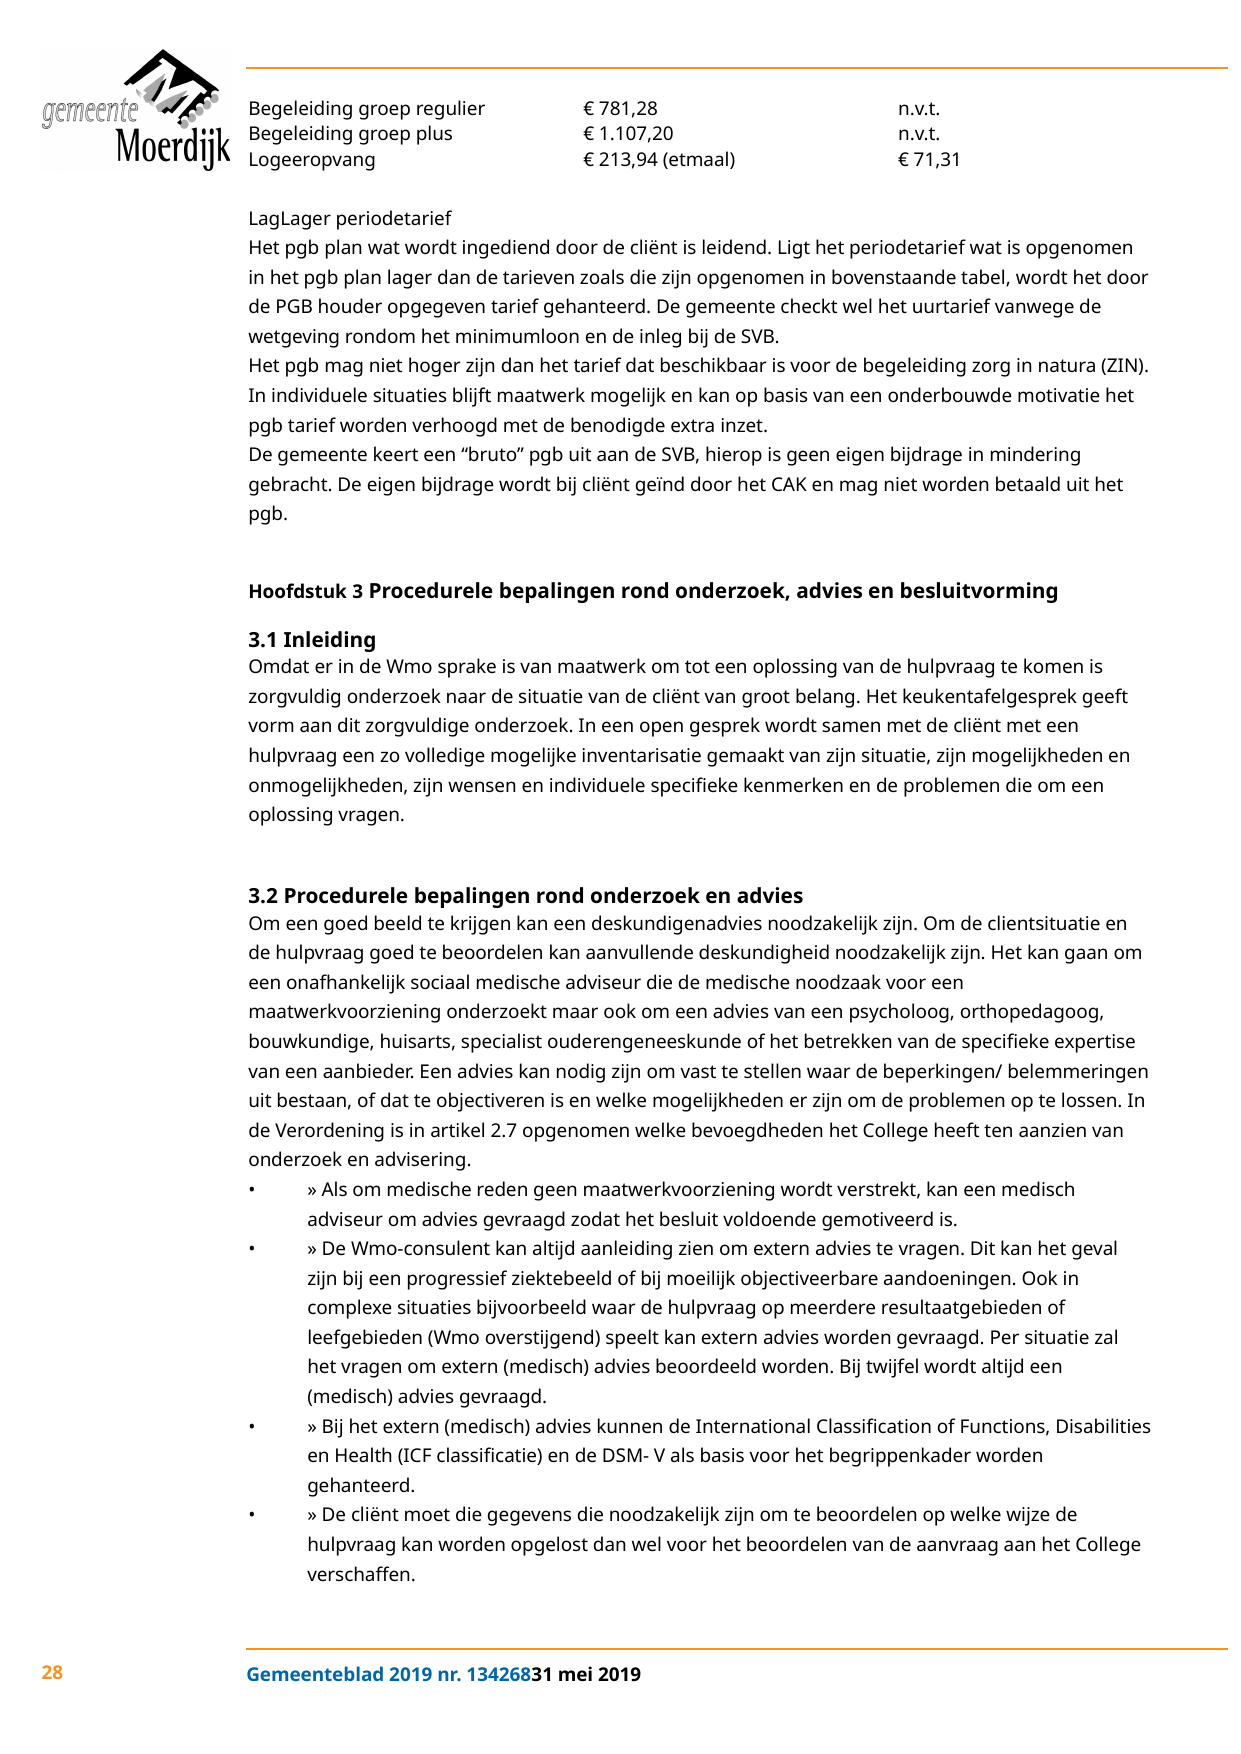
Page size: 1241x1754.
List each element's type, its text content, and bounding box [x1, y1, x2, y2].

table_cell Begeleiding groep regulier [248, 95, 583, 121]
text De gemeente keert een “bruto” pgb uit aan de SVB, hierop is geen eigen bijdrage in mindering gebracht. De eigen bijdrage wordt bij cliënt geïnd door het CAK en mag niet worden betaald uit het pgb. [248, 441, 1152, 526]
table_cell € 1.107,20 [583, 121, 898, 146]
table_cell n.v.t. [898, 95, 1152, 121]
text Hoofdstuk 3 Procedurele bepalingen rond onderzoek, advies en besluitvorming [248, 576, 1152, 604]
table_cell € 213,94 (etmaal) [583, 146, 898, 172]
text LagLager periodetarief [248, 205, 1152, 231]
table_cell n.v.t. [898, 121, 1152, 146]
picture [41, 47, 231, 172]
table_cell € 71,31 [898, 146, 1152, 172]
text 3.1 Inleiding [248, 625, 1152, 653]
text Het pgb plan wat wordt ingediend door de cliënt is leidend. Ligt het periodetarief wat is opgenomen in het pgb plan lager dan de tarieven zoals die zijn opgenomen in bovenstaande tabel, wordt het door de PGB houder opgegeven tarief gehanteerd. De gemeente checkt wel het uurtarief vanwege de wetgeving rondom het minimumloon en de inleg bij de SVB. [248, 234, 1152, 349]
text Het pgb mag niet hoger zijn dan het tarief dat beschikbaar is voor de begeleiding zorg in natura (ZIN). In individuele situaties blijft maatwerk mogelijk en kan op basis van een onderbouwde motivatie het pgb tarief worden verhoogd met de benodigde extra inzet. [248, 353, 1152, 438]
table_cell Begeleiding groep plus [248, 121, 583, 146]
table_cell € 781,28 [583, 95, 898, 121]
list » Als om medische reden geen maatwerkvoorziening wordt verstrekt, kan een medisch adviseur om advies gevraagd zodat het besluit voldoende gemotiveerd is. [248, 1176, 1152, 1231]
text Omdat er in de Wmo sprake is van maatwerk om tot een oplossing van de hulpvraag te komen is zorgvuldig onderzoek naar de situatie van de cliënt van groot belang. Het keukentafelgesprek geeft vorm aan dit zorgvuldige onderzoek. In een open gesprek wordt samen met de cliënt met een hulpvraag een zo volledige mogelijke inventarisatie gemaakt van zijn situatie, zijn mogelijkheden en onmogelijkheden, zijn wensen en individuele specifieke kenmerken en de problemen die om een oplossing vragen. [248, 653, 1152, 827]
text Om een goed beeld te krijgen kan een deskundigenadvies noodzakelijk zijn. Om de clientsituatie en de hulpvraag goed te beoordelen kan aanvullende deskundigheid noodzakelijk zijn. Het kan gaan om een onafhankelijk sociaal medische adviseur die de medische noodzaak voor een maatwerkvoorziening onderzoekt maar ook om een advies van een psycholoog, orthopedagoog, bouwkundige, huisarts, specialist ouderengeneeskunde of het betrekken van de specifieke expertise van een aanbieder. Een advies kan nodig zijn om vast te stellen waar de beperkingen/ belemmeringen uit bestaan, of dat te objectiveren is en welke mogelijkheden er zijn om de problemen op te lossen. In de Verordening is in artikel 2.7 opgenomen welke bevoegdheden het College heeft ten aanzien van onderzoek en advisering. [248, 910, 1152, 1172]
list » De cliënt moet die gegevens die noodzakelijk zijn om te beoordelen op welke wijze de hulpvraag kan worden opgelost dan wel voor het beoordelen van de aanvraag aan het College verschaffen. [248, 1502, 1152, 1586]
table_cell Logeeropvang [248, 146, 583, 172]
list » Bij het extern (medisch) advies kunnen de International Classification of Functions, Disabilities en Health (ICF classificatie) en de DSM- V als basis voor het begrippenkader worden gehanteerd. [248, 1413, 1152, 1498]
text 3.2 Procedurele bepalingen rond onderzoek en advies [248, 881, 1152, 910]
list » De Wmo-consulent kan altijd aanleiding zien om extern advies te vragen. Dit kan het geval zijn bij een progressief ziektebeeld of bij moeilijk objectiveerbare aandoeningen. Ook in complexe situaties bijvoorbeeld waar de hulpvraag op meerdere resultaatgebieden of leefgebieden (Wmo overstijgend) speelt kan extern advies worden gevraagd. Per situatie zal het vragen om extern (medisch) advies beoordeeld worden. Bij twijfel wordt altijd een (medisch) advies gevraagd. [248, 1235, 1152, 1409]
